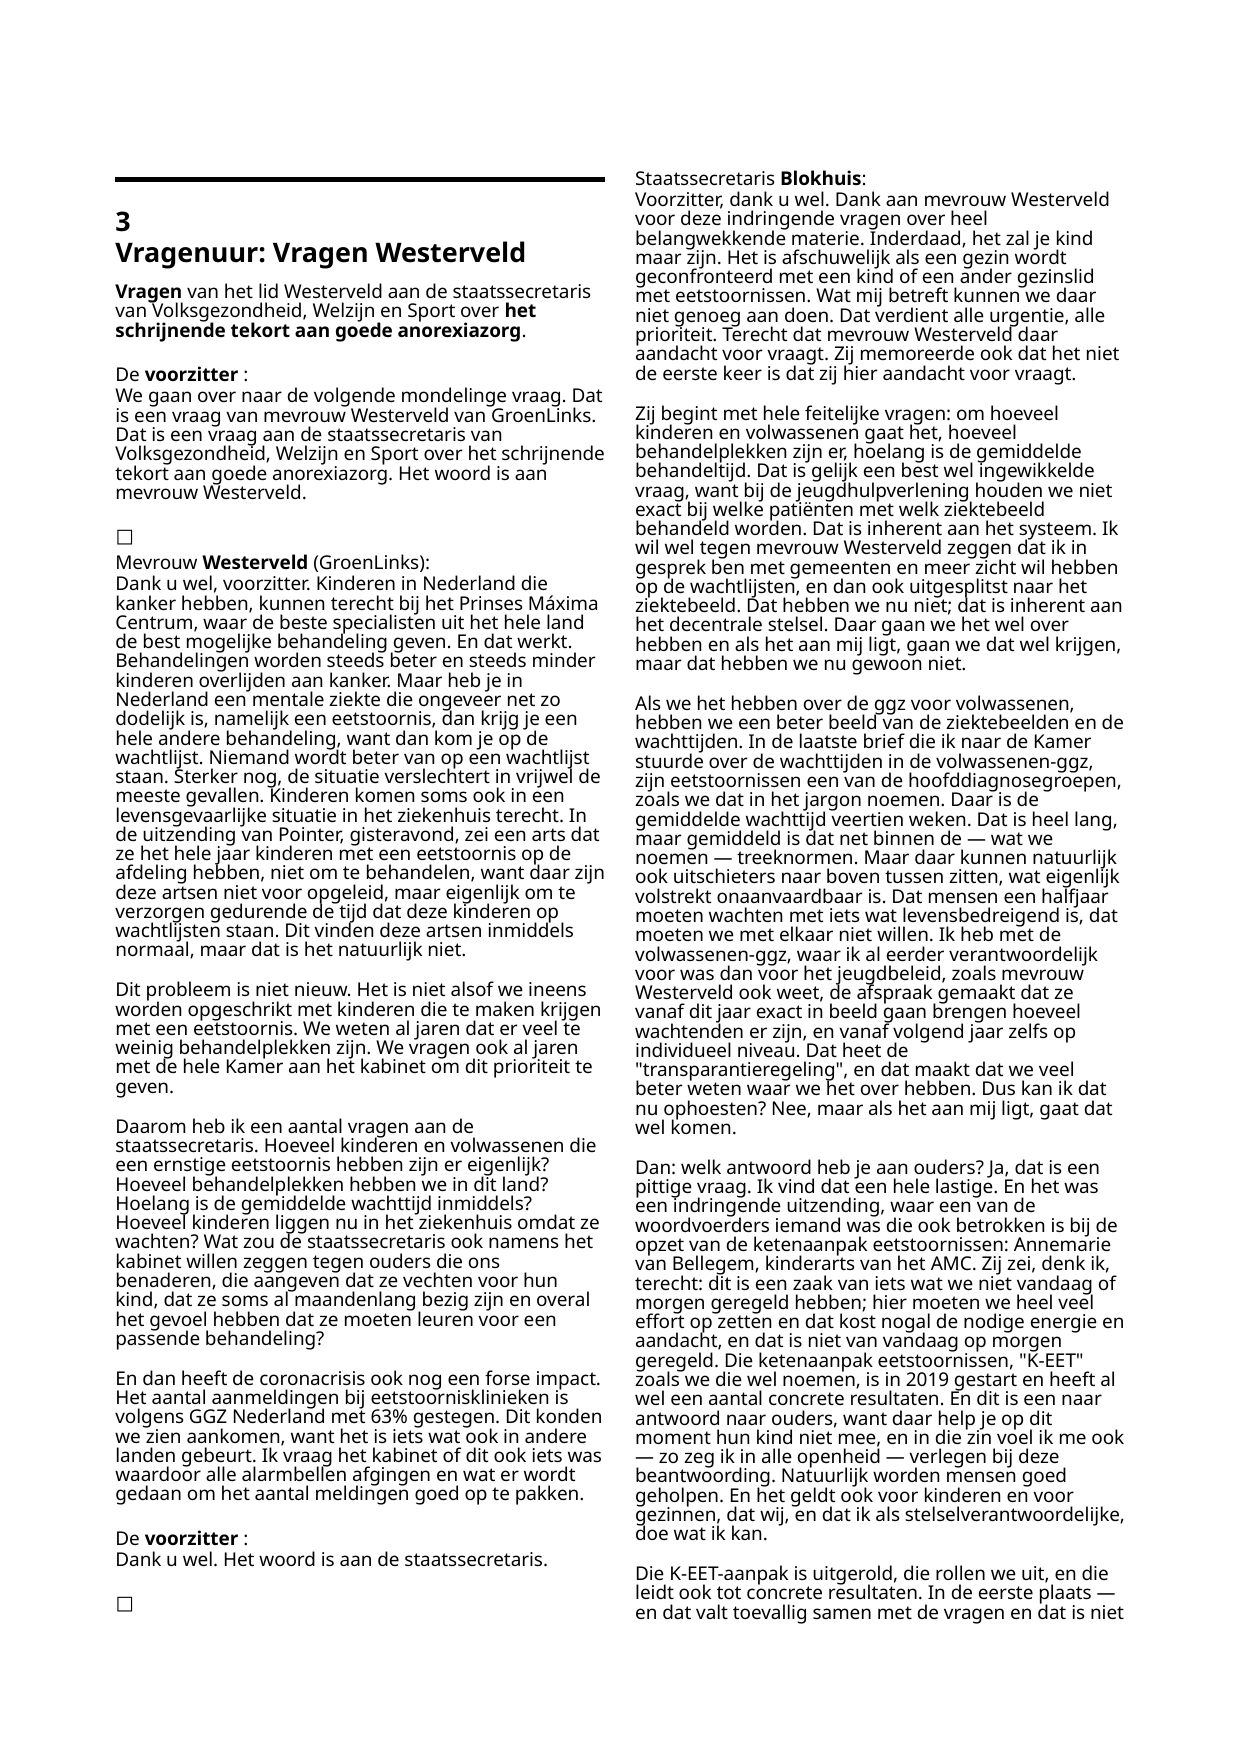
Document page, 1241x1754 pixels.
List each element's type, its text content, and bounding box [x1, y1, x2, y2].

text De voorzitter : [115, 1526, 605, 1551]
text ⬜ [115, 524, 605, 549]
text Als we het hebben over de ggz voor volwassenen, hebben we een beter beeld van de ziektebeelden en de wachttijden. In de laatste brief die ik naar de Kamer stuurde over de wachttijden in de volwassenen-ggz, zijn eetstoornissen een van de hoofddiagnosegroepen, zoals we dat in het jargon noemen. Daar is de gemiddelde wachttijd veertien weken. Dat is heel lang, maar gemiddeld is dat net binnen de — wat we noemen — treeknormen. Maar daar kunnen natuurlijk ook uitschieters naar boven tussen zitten, wat eigenlijk volstrekt onaanvaardbaar is. Dat mensen een halfjaar moeten wachten met iets wat levensbedreigend is, dat moeten we met elkaar niet willen. Ik heb met de volwassenen-ggz, waar ik al eerder verantwoordelijk voor was dan voor het jeugdbeleid, zoals mevrouw Westerveld ook weet, de afspraak gemaakt dat ze vanaf dit jaar exact in beeld gaan brengen hoeveel wachtenden er zijn, en vanaf volgend jaar zelfs op individueel niveau. Dat heet de "transparantieregeling", en dat maakt dat we veel beter weten waar we het over hebben. Dus kan ik dat nu ophoesten? Nee, maar als het aan mij ligt, gaat dat wel komen. [635, 695, 1125, 1138]
text Zij begint met hele feitelijke vragen: om hoeveel kinderen en volwassenen gaat het, hoeveel behandelplekken zijn er, hoelang is de gemiddelde behandeltijd. Dat is gelijk een best wel ingewikkelde vraag, want bij de jeugdhulpverlening houden we niet exact bij welke patiënten met welk ziektebeeld behandeld worden. Dat is inherent aan het systeem. Ik wil wel tegen mevrouw Westerveld zeggen dat ik in gesprek ben met gemeenten en meer zicht wil hebben op de wachtlijsten, en dan ook uitgesplitst naar het ziektebeeld. Dat hebben we nu niet; dat is inherent aan het decentrale stelsel. Daar gaan we het wel over hebben en als het aan mij ligt, gaan we dat wel krijgen, maar dat hebben we nu gewoon niet. [635, 404, 1125, 674]
text Staatssecretaris Blokhuis: [635, 165, 1125, 191]
text We gaan over naar de volgende mondelinge vraag. Dat is een vraag van mevrouw Westerveld van GroenLinks. Dat is een vraag aan de staatssecretaris van Volksgezondheid, Welzijn en Sport over het schrijnende tekort aan goede anorexiazorg. Het woord is aan mevrouw Westerveld. [115, 387, 605, 503]
text 3 [115, 203, 605, 239]
text Vragen van het lid Westerveld aan de staatssecretaris van Volksgezondheid, Welzijn en Sport over het schrijnende tekort aan goede anorexiazorg. [115, 283, 605, 341]
text Daarom heb ik een aantal vragen aan de staatssecretaris. Hoeveel kinderen en volwassenen die een ernstige eetstoornis hebben zijn er eigenlijk? Hoeveel behandelplekken hebben we in dit land? Hoelang is de gemiddelde wachttijd inmiddels? Hoeveel kinderen liggen nu in het ziekenhuis omdat ze wachten? Wat zou de staatssecretaris ook namens het kabinet willen zeggen tegen ouders die ons benaderen, die aangeven dat ze vechten voor hun kind, dat ze soms al maandenlang bezig zijn en overal het gevoel hebben dat ze moeten leuren voor een passende behandeling? [115, 1118, 605, 1349]
text Dan: welk antwoord heb je aan ouders? Ja, dat is een pittige vraag. Ik vind dat een hele lastige. En het was een indringende uitzending, waar een van de woordvoerders iemand was die ook betrokken is bij de opzet van de ketenaanpak eetstoornissen: Annemarie van Bellegem, kinderarts van het AMC. Zij zei, denk ik, terecht: dit is een zaak van iets wat we niet vandaag of morgen geregeld hebben; hier moeten we heel veel effort op zetten en dat kost nogal de nodige energie en aandacht, en dat is niet van vandaag op morgen geregeld. Die ketenaanpak eetstoornissen, "K-EET" zoals we die wel noemen, is in 2019 gestart en heeft al wel een aantal concrete resultaten. En dit is een naar antwoord naar ouders, want daar help je op dit moment hun kind niet mee, en in die zin voel ik me ook — zo zeg ik in alle openheid — verlegen bij deze beantwoording. Natuurlijk worden mensen goed geholpen. En het geldt ook voor kinderen en voor gezinnen, dat wij, en dat ik als stelselverantwoordelijke, doe wat ik kan. [635, 1159, 1125, 1544]
text Dank u wel, voorzitter. Kinderen in Nederland die kanker hebben, kunnen terecht bij het Prinses Máxima Centrum, waar de beste specialisten uit het hele land de best mogelijke behandeling geven. En dat werkt. Behandelingen worden steeds beter en steeds minder kinderen overlijden aan kanker. Maar heb je in Nederland een mentale ziekte die ongeveer net zo dodelijk is, namelijk een eetstoornis, dan krijg je een hele andere behandeling, want dan kom je op de wachtlijst. Niemand wordt beter van op een wachtlijst staan. Sterker nog, de situatie verslechtert in vrijwel de meeste gevallen. Kinderen komen soms ook in een levensgevaarlijke situatie in het ziekenhuis terecht. In de uitzending van Pointer, gisteravond, zei een arts dat ze het hele jaar kinderen met een eetstoornis op de afdeling hebben, niet om te behandelen, want daar zijn deze artsen niet voor opgeleid, maar eigenlijk om te verzorgen gedurende de tijd dat deze kinderen op wachtlijsten staan. Dit vinden deze artsen inmiddels normaal, maar dat is het natuurlijk niet. [115, 575, 605, 961]
text Vragenuur: Vragen Westerveld [115, 239, 605, 283]
text Dit probleem is niet nieuw. Het is niet alsof we ineens worden opgeschrikt met kinderen die te maken krijgen met een eetstoornis. We weten al jaren dat er veel te weinig behandelplekken zijn. We vragen ook al jaren met de hele Kamer aan het kabinet om dit prioriteit te geven. [115, 981, 605, 1097]
text Mevrouw Westerveld (GroenLinks): [115, 549, 605, 575]
text De voorzitter : [115, 362, 605, 387]
text Die K-EET-aanpak is uitgerold, die rollen we uit, en die leidt ook tot concrete resultaten. In de eerste plaats — en dat valt toevallig samen met de vragen en dat is niet [635, 1565, 1125, 1623]
text En dan heeft de coronacrisis ook nog een forse impact. Het aantal aanmeldingen bij eetstoornisklinieken is volgens GGZ Nederland met 63% gestegen. Dit konden we zien aankomen, want het is iets wat ook in andere landen gebeurt. Ik vraag het kabinet of dit ook iets was waardoor alle alarmbellen afgingen en wat er wordt gedaan om het aantal meldingen goed op te pakken. [115, 1370, 605, 1505]
text Voorzitter, dank u wel. Dank aan mevrouw Westerveld voor deze indringende vragen over heel belangwekkende materie. Inderdaad, het zal je kind maar zijn. Het is afschuwelijk als een gezin wordt geconfronteerd met een kind of een ander gezinslid met eetstoornissen. Wat mij betreft kunnen we daar niet genoeg aan doen. Dat verdient alle urgentie, alle prioriteit. Terecht dat mevrouw Westerveld daar aandacht voor vraagt. Zij memoreerde ook dat het niet de eerste keer is dat zij hier aandacht voor vraagt. [635, 191, 1125, 384]
text Dank u wel. Het woord is aan de staatssecretaris. [115, 1551, 605, 1571]
text ⬜ [115, 1591, 605, 1617]
